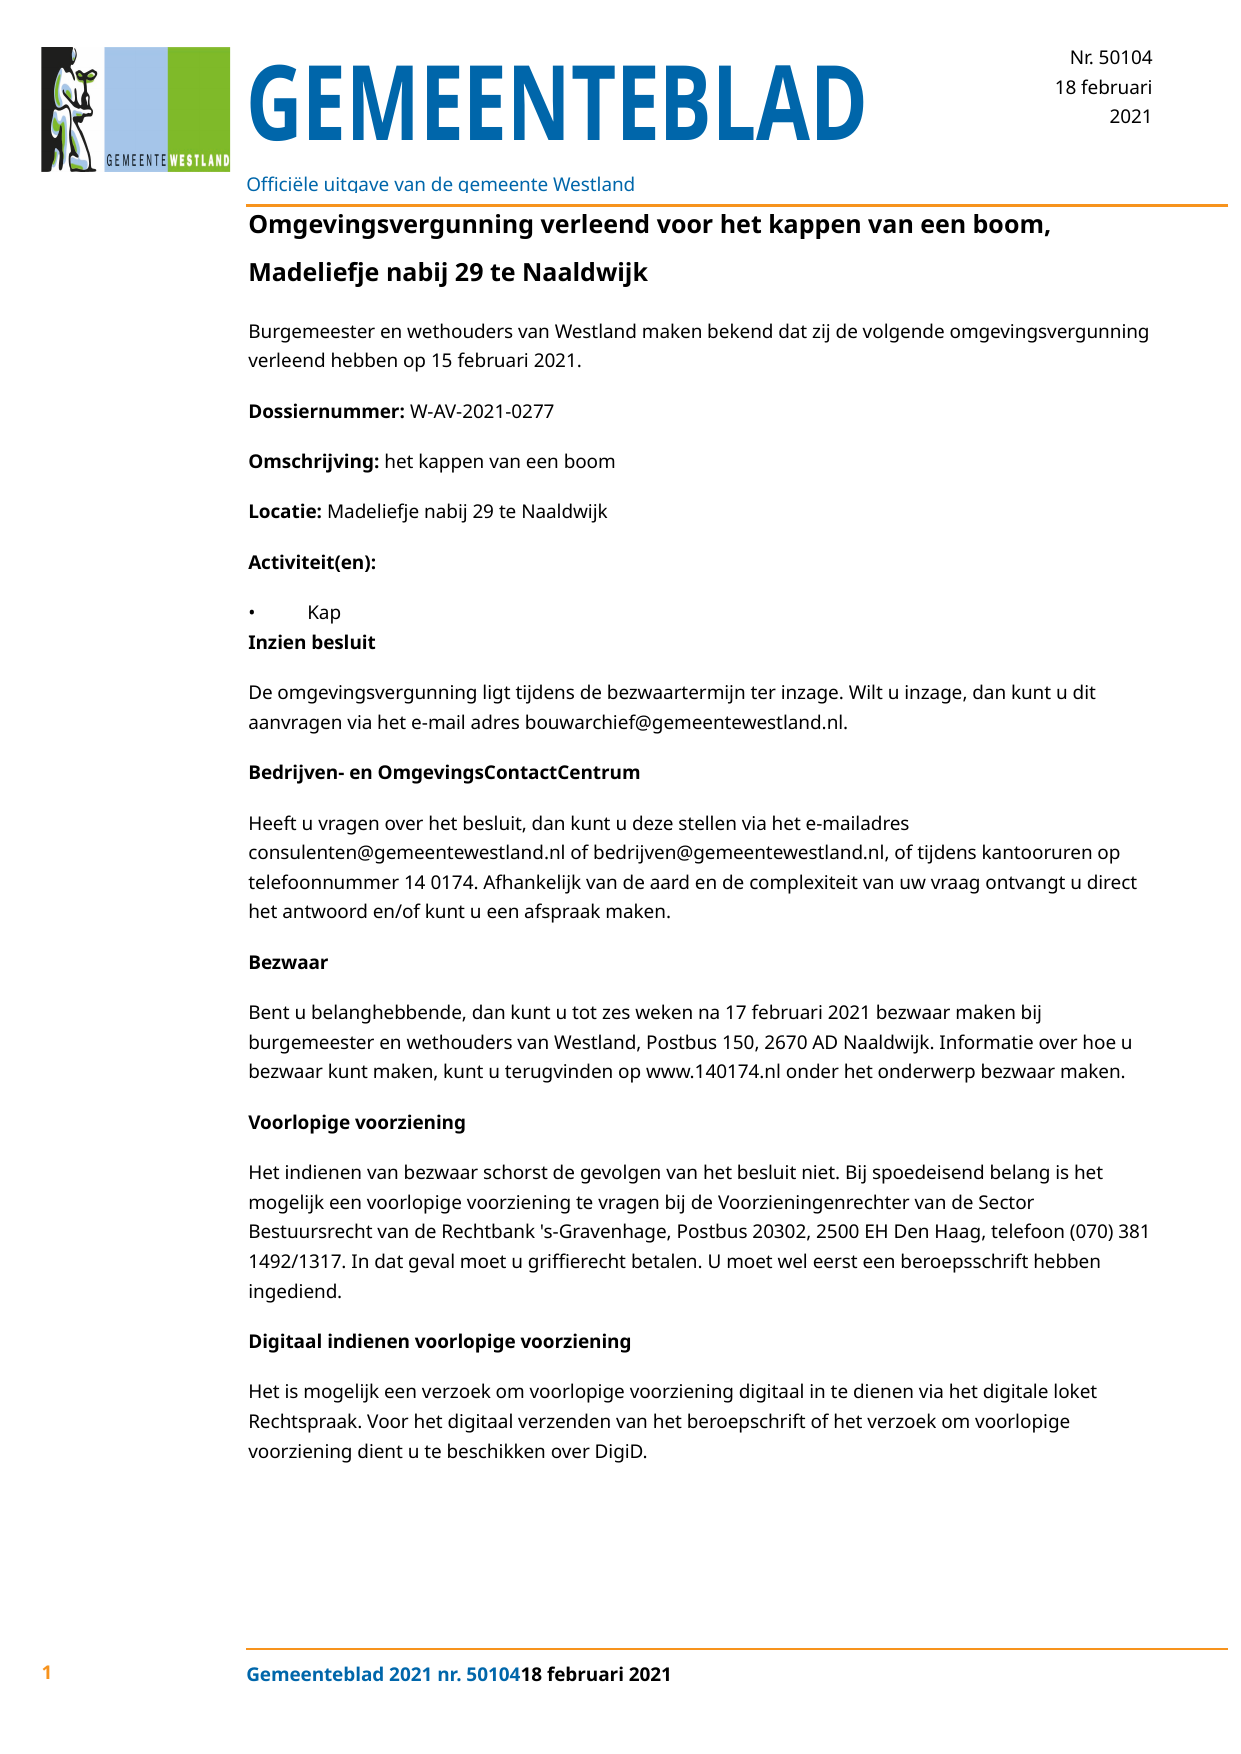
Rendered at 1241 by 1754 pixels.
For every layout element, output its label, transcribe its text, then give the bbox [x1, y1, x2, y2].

picture [41, 47, 231, 172]
text Omschrijving: het kappen van een boom [248, 448, 1152, 474]
list Kap [248, 599, 1152, 625]
text Het is mogelijk een verzoek om voorlopige voorziening digitaal in te dienen via het digitale loket Rechtspraak. Voor het digitaal verzenden van het beroepschrift of het verzoek om voorlopige voorziening dient u te beschikken over DigiD. [248, 1379, 1152, 1464]
text Heeft u vragen over het besluit, dan kunt u deze stellen via het e-mailadres consulenten@gemeentewestland.nl of bedrijven@gemeentewestland.nl, of tijdens kantooruren op telefoonnummer 14 0174. Afhankelijk van de aard en de complexiteit van uw vraag ontvangt u direct het antwoord en/of kunt u een afspraak maken. [248, 810, 1152, 924]
text Inzien besluit [248, 629, 1152, 655]
text Bent u belanghebbende, dan kunt u tot zes weken na 17 februari 2021 bezwaar maken bij burgemeester en wethouders van Westland, Postbus 150, 2670 AD Naaldwijk. Informatie over hoe u bezwaar kunt maken, kunt u terugvinden op www.140174.nl onder het onderwerp bezwaar maken. [248, 999, 1152, 1084]
text Burgemeester en wethouders van Westland maken bekend dat zij de volgende omgevingsvergunning verleend hebben op 15 februari 2021. [248, 318, 1152, 373]
text Digitaal indienen voorlopige voorziening [248, 1328, 1152, 1354]
text Bezwaar [248, 949, 1152, 975]
text De omgevingsvergunning ligt tijdens de bezwaartermijn ter inzage. Wilt u inzage, dan kunt u dit aanvragen via het e-mail adres bouwarchief@gemeentewestland.nl. [248, 679, 1152, 735]
text Het indienen van bezwaar schorst de gevolgen van het besluit niet. Bij spoedeisend belang is het mogelijk een voorlopige voorziening te vragen bij de Voorzieningenrechter van de Sector Bestuursrecht van de Rechtbank 's-Gravenhage, Postbus 20302, 2500 EH Den Haag, telefoon (070) 381 1492/1317. In dat geval moet u griffierecht betalen. U moet wel eerst een beroepsschrift hebben ingediend. [248, 1159, 1152, 1304]
text Locatie: Madeliefje nabij 29 te Naaldwijk [248, 499, 1152, 524]
text Dossiernummer: W-AV-2021-0277 [248, 398, 1152, 424]
text Bedrijven- en OmgevingsContactCentrum [248, 759, 1152, 785]
text Voorlopige voorziening [248, 1109, 1152, 1135]
text Omgevingsvergunning verleend voor het kappen van een boom, Madeliefje nabij 29 te Naaldwijk [248, 207, 1152, 288]
text Activiteit(en): [248, 549, 1152, 575]
